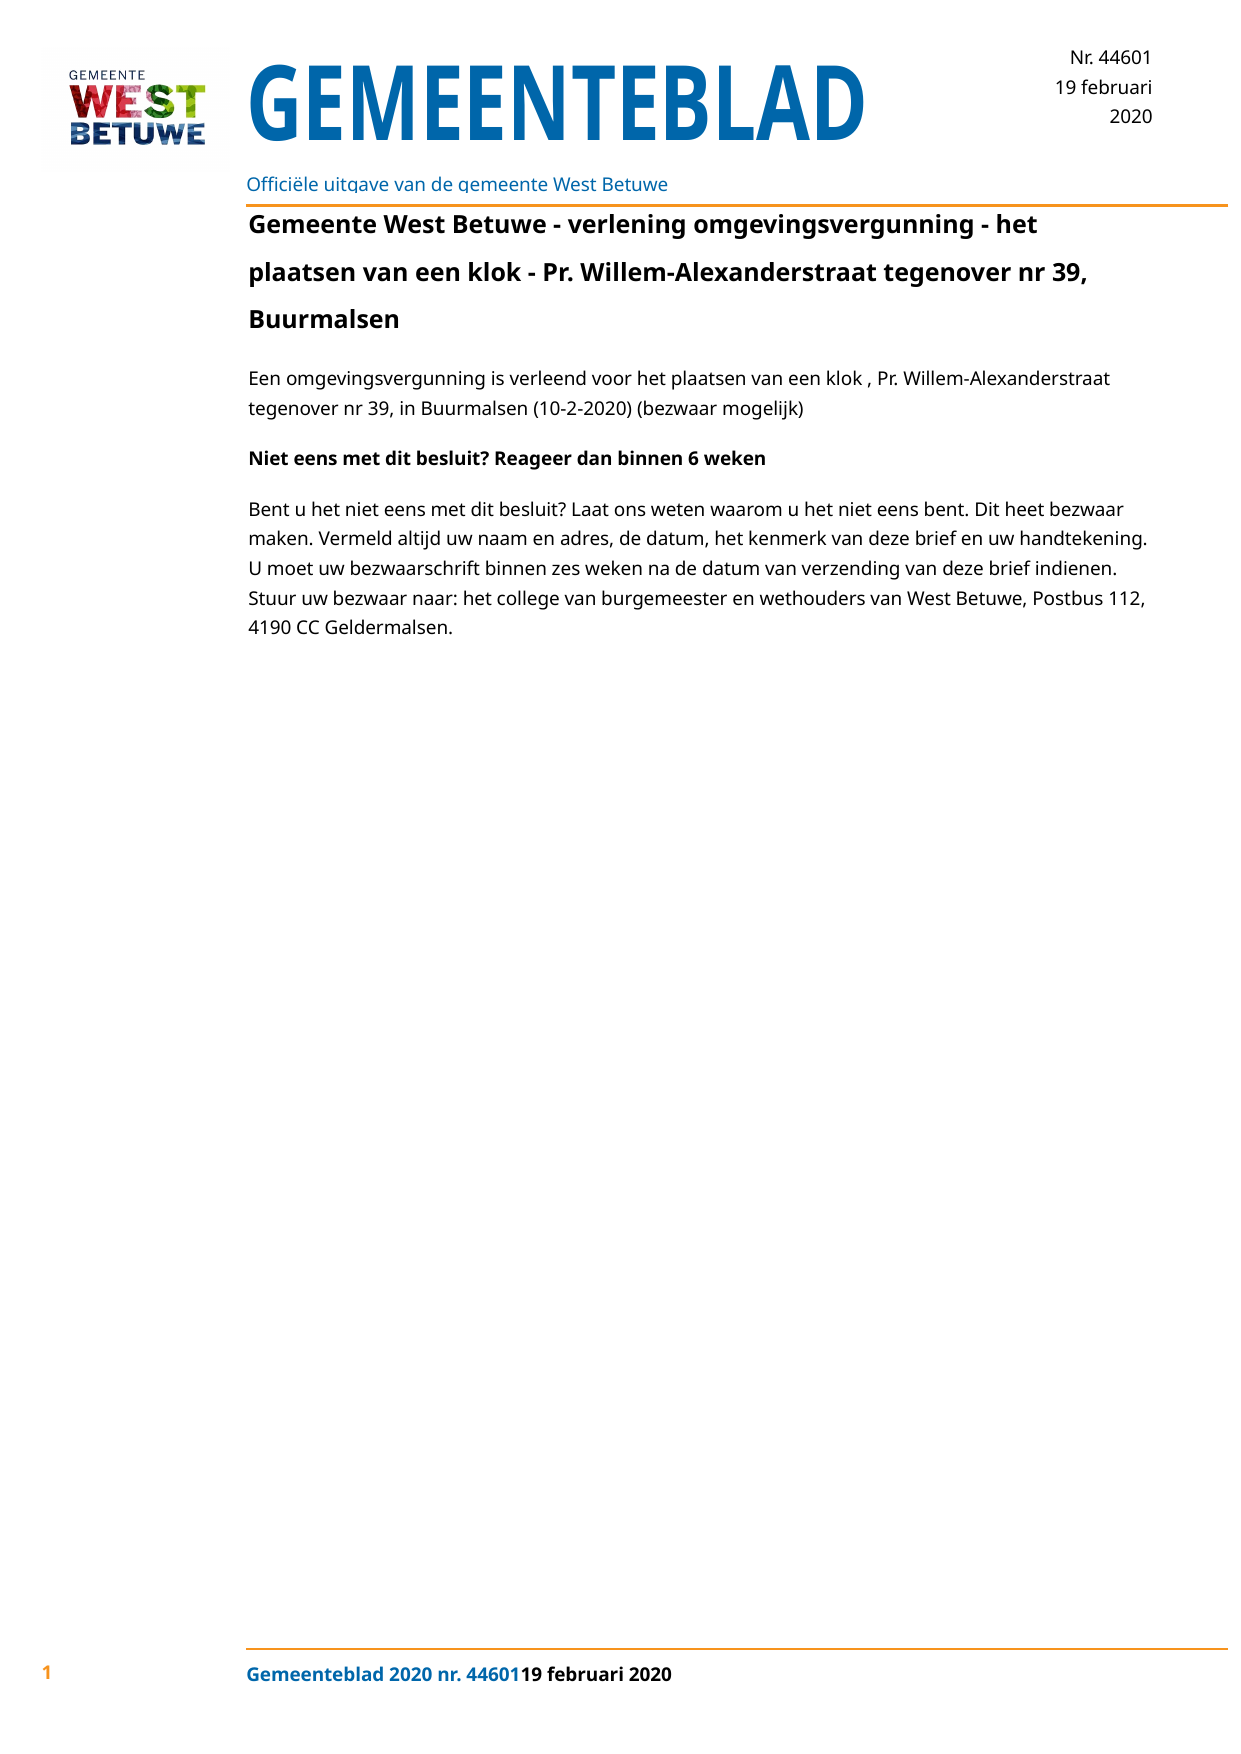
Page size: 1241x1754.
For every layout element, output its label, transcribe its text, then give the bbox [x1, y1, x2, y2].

picture [41, 47, 231, 172]
text Een omgevingsvergunning is verleend voor het plaatsen van een klok , Pr. Willem-Alexanderstraat tegenover nr 39, in Buurmalsen (10-2-2020) (bezwaar mogelijk) [248, 366, 1152, 421]
text Gemeente West Betuwe - verlening omgevingsvergunning - het plaatsen van een klok - Pr. Willem-Alexanderstraat tegenover nr 39, Buurmalsen [248, 207, 1152, 336]
text Bent u het niet eens met dit besluit? Laat ons weten waarom u het niet eens bent. Dit heet bezwaar maken. Vermeld altijd uw naam en adres, de datum, het kenmerk van deze brief en uw handtekening. U moet uw bezwaarschrift binnen zes weken na de datum van verzending van deze brief indienen. Stuur uw bezwaar naar: het college van burgemeester en wethouders van West Betuwe, Postbus 112, 4190 CC Geldermalsen. [248, 496, 1152, 640]
text Niet eens met dit besluit? Reageer dan binnen 6 weken [248, 446, 1152, 471]
